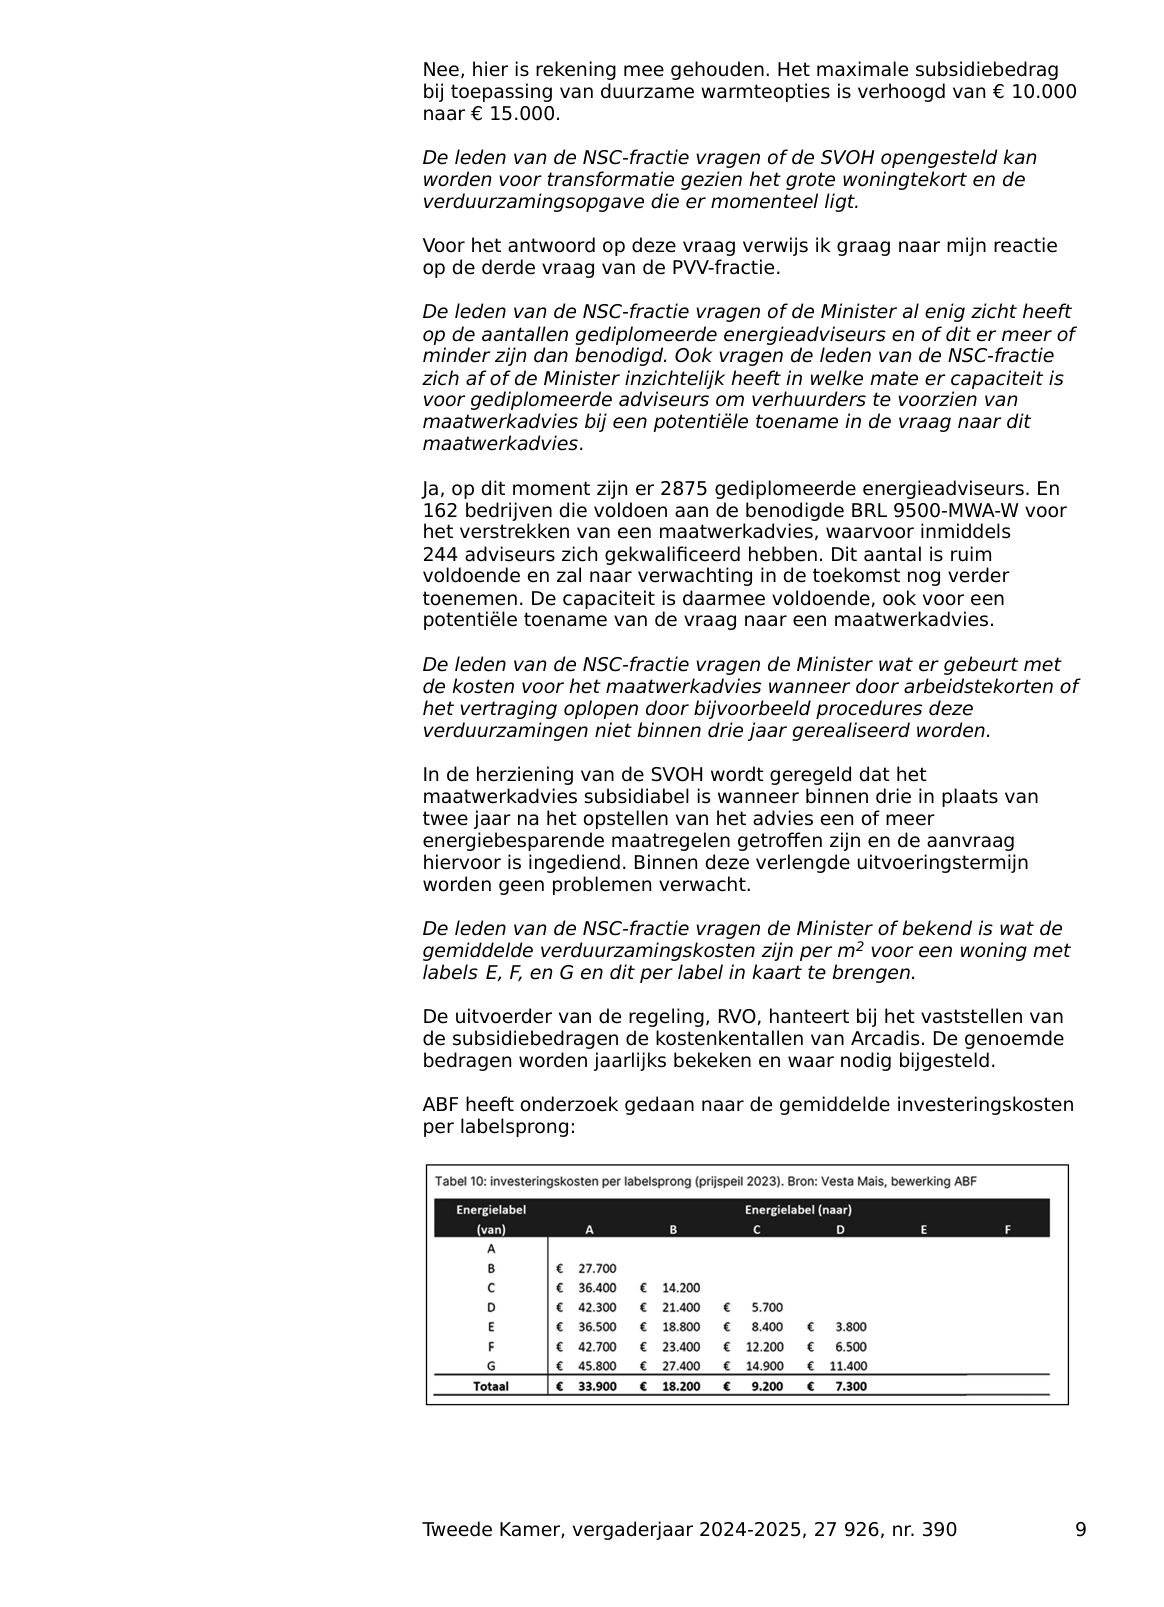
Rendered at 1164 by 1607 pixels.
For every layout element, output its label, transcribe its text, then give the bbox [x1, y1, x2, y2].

picture [422, 1160, 1072, 1409]
text De leden van de NSC-fractie vragen of de SVOH opengesteld kan worden voor transformatie gezien het grote woningtekort en de verduurzamingsopgave die er momenteel ligt. [422, 147, 1087, 213]
text Nee, hier is rekening mee gehouden. Het maximale subsidiebedrag bij toepassing van duurzame warmteopties is verhoogd van € 10.000 naar € 15.000. [422, 59, 1087, 125]
text De leden van de NSC-fractie vragen of de Minister al enig zicht heeft op de aantallen gediplomeerde energieadviseurs en of dit er meer of minder zijn dan benodigd. Ook vragen de leden van de NSC-fractie zich af of de Minister inzichtelijk heeft in welke mate er capaciteit is voor gediplomeerde adviseurs om verhuurders te voorzien van maatwerkadvies bij een potentiële toename in de vraag naar dit maatwerkadvies. [422, 301, 1087, 455]
text De leden van de NSC-fractie vragen de Minister wat er gebeurt met de kosten voor het maatwerkadvies wanneer door arbeidstekorten of het vertraging oplopen door bijvoorbeeld procedures deze verduurzamingen niet binnen drie jaar gerealiseerd worden. [422, 653, 1087, 741]
text Ja, op dit moment zijn er 2875 gediplomeerde energieadviseurs. En 162 bedrijven die voldoen aan de benodigde BRL 9500-MWA-W voor het verstrekken van een maatwerkadvies, waarvoor inmiddels 244 adviseurs zich gekwalificeerd hebben. Dit aantal is ruim voldoende en zal naar verwachting in de toekomst nog verder toenemen. De capaciteit is daarmee voldoende, ook voor een potentiële toename van de vraag naar een maatwerkadvies. [422, 477, 1087, 631]
text Voor het antwoord op deze vraag verwijs ik graag naar mijn reactie op de derde vraag van de PVV-fractie. [422, 235, 1087, 279]
text De leden van de NSC-fractie vragen de Minister of bekend is wat de gemiddelde verduurzamingskosten zijn per m2 voor een woning met labels E, F, en G en dit per label in kaart te brengen. [422, 918, 1087, 984]
text In de herziening van de SVOH wordt geregeld dat het maatwerkadvies subsidiabel is wanneer binnen drie in plaats van twee jaar na het opstellen van het advies een of meer energiebesparende maatregelen getroffen zijn en de aanvraag hiervoor is ingediend. Binnen deze verlengde uitvoeringstermijn worden geen problemen verwacht. [422, 764, 1087, 896]
text De uitvoerder van de regeling, RVO, hanteert bij het vaststellen van de subsidiebedragen de kostenkentallen van Arcadis. De genoemde bedragen worden jaarlijks bekeken en waar nodig bijgesteld. [422, 1006, 1087, 1072]
text ABF heeft onderzoek gedaan naar de gemiddelde investeringskosten per labelsprong: [422, 1094, 1087, 1138]
